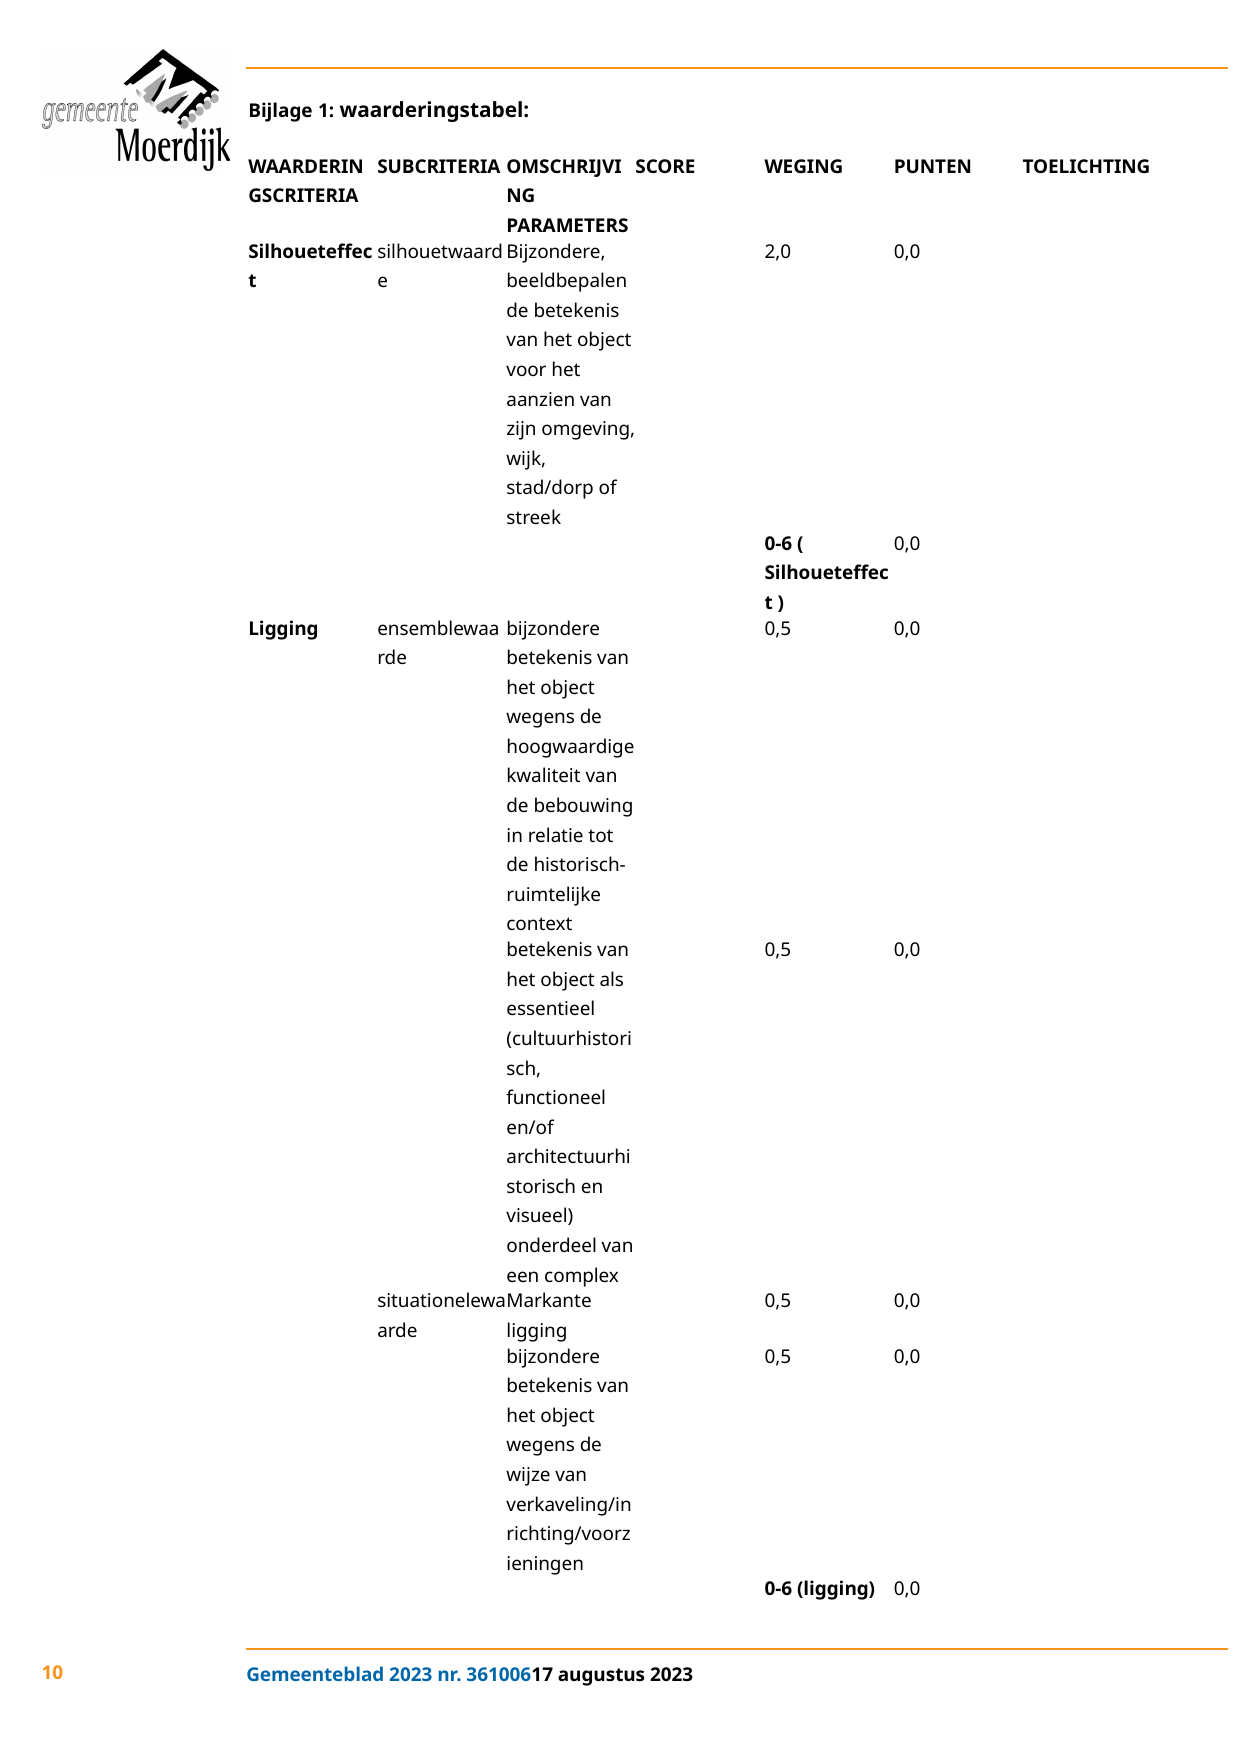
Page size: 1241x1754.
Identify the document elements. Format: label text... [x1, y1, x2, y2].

table_cell [1023, 1343, 1152, 1576]
table_cell 0,0 [894, 1288, 1022, 1343]
table_cell [506, 530, 635, 615]
table_cell 0,0 [894, 1576, 1022, 1601]
table_header SUBCRITERIA [377, 153, 506, 238]
text Bijlage 1: waarderingstabel: [248, 95, 1152, 123]
table_cell 0-6 (ligging) [764, 1576, 893, 1601]
table_cell [248, 936, 377, 1287]
table_cell 2,0 [764, 238, 893, 530]
table_cell Silhoueteffect [248, 238, 377, 530]
table_cell [1023, 238, 1152, 530]
table_header WAARDERINGSCRITERIA [248, 153, 377, 238]
table_cell bijzondere betekenis van het object wegens de hoogwaardige kwaliteit van de bebouwing in relatie tot de historisch-ruimtelijke context [506, 615, 635, 936]
table_cell [635, 530, 764, 615]
table_cell [1023, 1576, 1152, 1601]
table_cell [506, 1576, 635, 1601]
table_cell 0,0 [894, 1343, 1022, 1576]
table_cell [377, 936, 506, 1287]
table_cell situationelewaarde [377, 1288, 506, 1343]
table_cell 0,5 [764, 1343, 893, 1576]
table_cell Markante ligging [506, 1288, 635, 1343]
table_cell 0,0 [894, 530, 1022, 615]
table_cell [1023, 936, 1152, 1287]
table_cell 0,0 [894, 238, 1022, 530]
table_cell betekenis van het object als essentieel (cultuurhistorisch, functioneel en/of architectuurhistorisch en visueel) onderdeel van een complex [506, 936, 635, 1287]
table_header WEGING [764, 153, 893, 238]
table_header PUNTEN [894, 153, 1022, 238]
table_cell [635, 1343, 764, 1576]
table_cell [635, 1288, 764, 1343]
table_cell 0,5 [764, 936, 893, 1287]
table_cell 0,0 [894, 936, 1022, 1287]
table_cell [635, 1576, 764, 1601]
table_header TOELICHTING [1023, 153, 1152, 238]
table_cell Bijzondere, beeldbepalende betekenis van het object voor het aanzien van zijn omgeving, wijk, stad/dorp of streek [506, 238, 635, 530]
table_cell silhouetwaarde [377, 238, 506, 530]
picture [41, 47, 231, 172]
table_cell [377, 530, 506, 615]
table_cell [377, 1576, 506, 1601]
table_cell [377, 1343, 506, 1576]
table_cell [1023, 530, 1152, 615]
table_cell [635, 238, 764, 530]
table_header OMSCHRIJVING PARAMETERS [506, 153, 635, 238]
table_cell 0,5 [764, 1288, 893, 1343]
table_cell [248, 1343, 377, 1576]
table_cell [1023, 1288, 1152, 1343]
table_cell 0,5 [764, 615, 893, 936]
table_cell 0,0 [894, 615, 1022, 936]
table_cell [1023, 615, 1152, 936]
table_cell [248, 530, 377, 615]
table_cell [635, 936, 764, 1287]
table_cell 0-6 ( Silhoueteffect ) [764, 530, 893, 615]
table_cell [248, 1288, 377, 1343]
table_cell ensemblewaarde [377, 615, 506, 936]
table_cell bijzondere betekenis van het object wegens de wijze van verkaveling/inrichting/voorzieningen [506, 1343, 635, 1576]
table_cell Ligging [248, 615, 377, 936]
table_cell [635, 615, 764, 936]
table_header SCORE [635, 153, 764, 238]
table_cell [248, 1576, 377, 1601]
